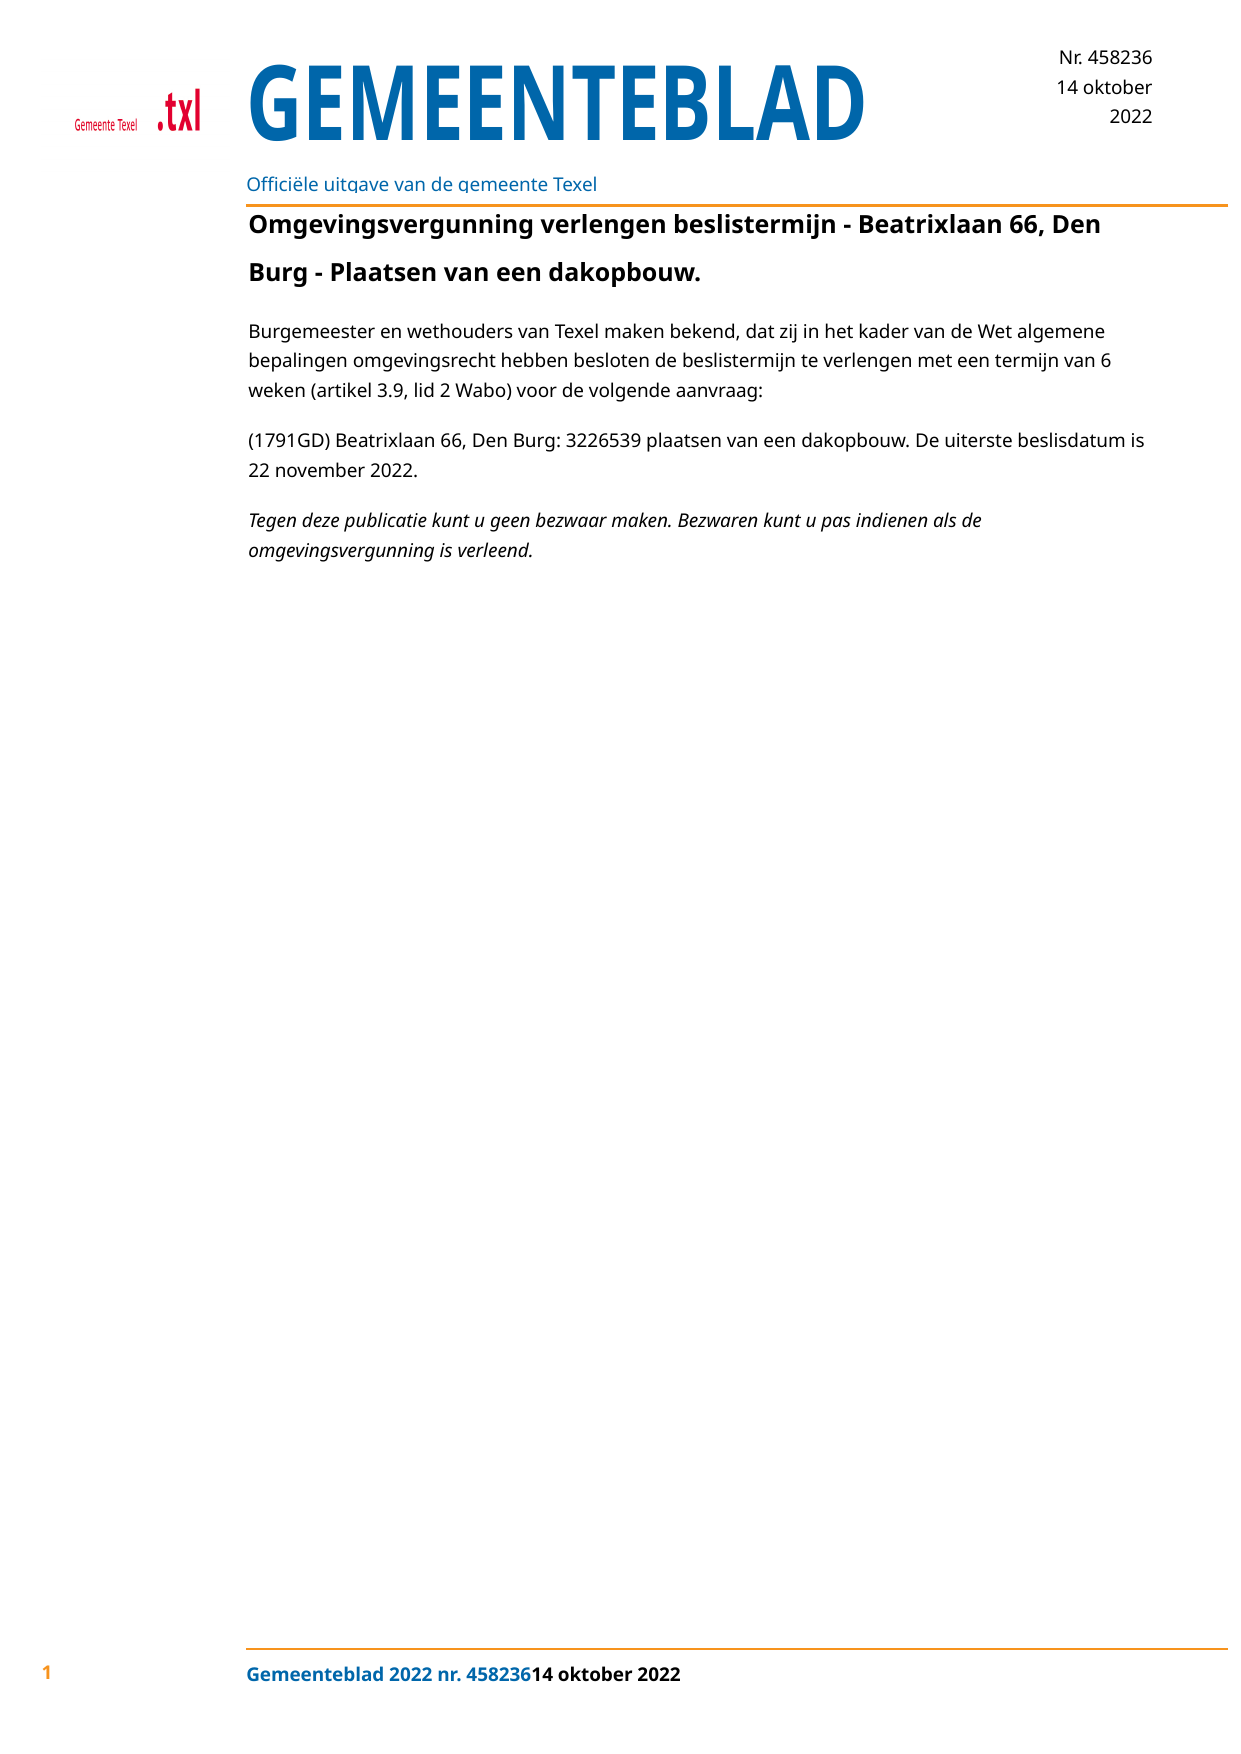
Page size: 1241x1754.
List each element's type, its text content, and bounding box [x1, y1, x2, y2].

text (1791GD) Beatrixlaan 66, Den Burg: 3226539 plaatsen van een dakopbouw. De uiterste beslisdatum is 22 november 2022. [248, 427, 1152, 483]
picture [41, 47, 231, 172]
text Burgemeester en wethouders van Texel maken bekend, dat zij in het kader van de Wet algemene bepalingen omgevingsrecht hebben besloten de beslistermijn te verlengen met een termijn van 6 weken (artikel 3.9, lid 2 Wabo) voor de volgende aanvraag: [248, 318, 1152, 403]
text Tegen deze publicatie kunt u geen bezwaar maken. Bezwaren kunt u pas indienen als de omgevingsvergunning is verleend. [248, 507, 1152, 563]
text Omgevingsvergunning verlengen beslistermijn - Beatrixlaan 66, Den Burg - Plaatsen van een dakopbouw. [248, 207, 1152, 288]
